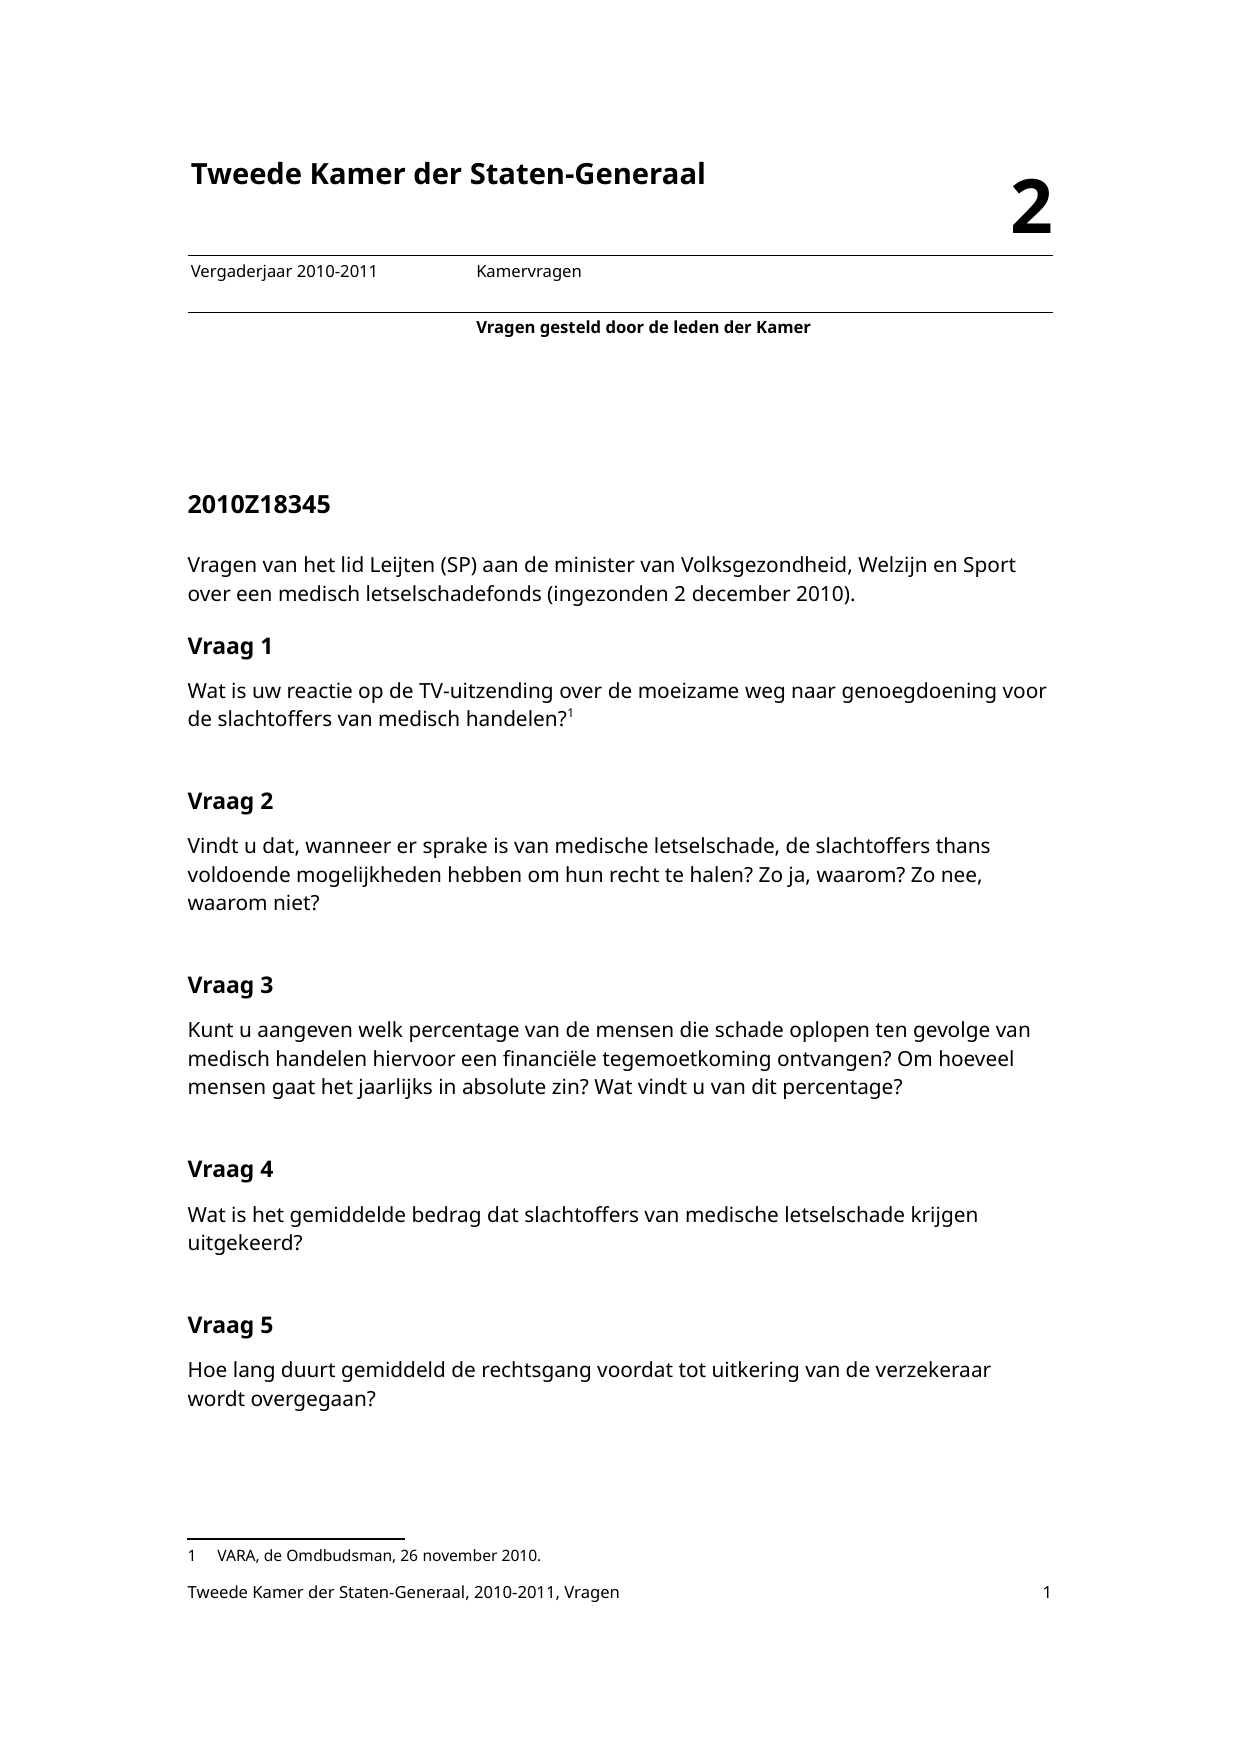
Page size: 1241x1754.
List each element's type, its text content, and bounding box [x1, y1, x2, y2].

subtitle Vraag 2 [187, 785, 1053, 817]
table_cell Vergaderjaar 2010-2011 [188, 256, 473, 312]
text Vragen van het lid Leijten (SP) aan de minister van Volksgezondheid, Welzijn en Sport over een medisch letselschadefonds (ingezonden 2 december 2010). [187, 550, 1053, 607]
table_header Tweede Kamer der Staten-Generaal [188, 150, 879, 255]
text VARA, de Omdbudsman, 26 november 2010. [187, 1538, 1053, 1566]
subtitle Vraag 5 [187, 1309, 1053, 1340]
text 2010Z18345 [187, 487, 1053, 521]
text Hoe lang duurt gemiddeld de rechtsgang voordat tot uitkering van de verzekeraar wordt overgegaan? [187, 1355, 1053, 1412]
text Kunt u aangeven welk percentage van de mensen die schade oplopen ten gevolge van medisch handelen hiervoor een financiële tegemoetkoming ontvangen? Om hoeveel mensen gaat het jaarlijks in absolute zin? Wat vindt u van dit percentage? [187, 1016, 1053, 1101]
text Wat is uw reactie op de TV-uitzending over de moeizame weg naar genoegdoening voor de slachtoffers van medisch handelen? [187, 676, 1053, 733]
table_header 2 [880, 150, 1053, 255]
subtitle Vraag 4 [187, 1153, 1053, 1185]
subtitle Vraag 1 [187, 630, 1053, 661]
text Vindt u dat, wanneer er sprake is van medische letselschade, de slachtoffers thans voldoende mogelijkheden hebben om hun recht te halen? Zo ja, waarom? Zo nee, waarom niet? [187, 832, 1053, 917]
table_cell Vragen gesteld door de leden der Kamer [473, 313, 1053, 339]
subtitle Vraag 3 [187, 969, 1053, 1001]
table_cell Kamervragen [473, 256, 1053, 312]
table_cell [188, 313, 473, 339]
text Wat is het gemiddelde bedrag dat slachtoffers van medische letselschade krijgen uitgekeerd? [187, 1200, 1053, 1257]
